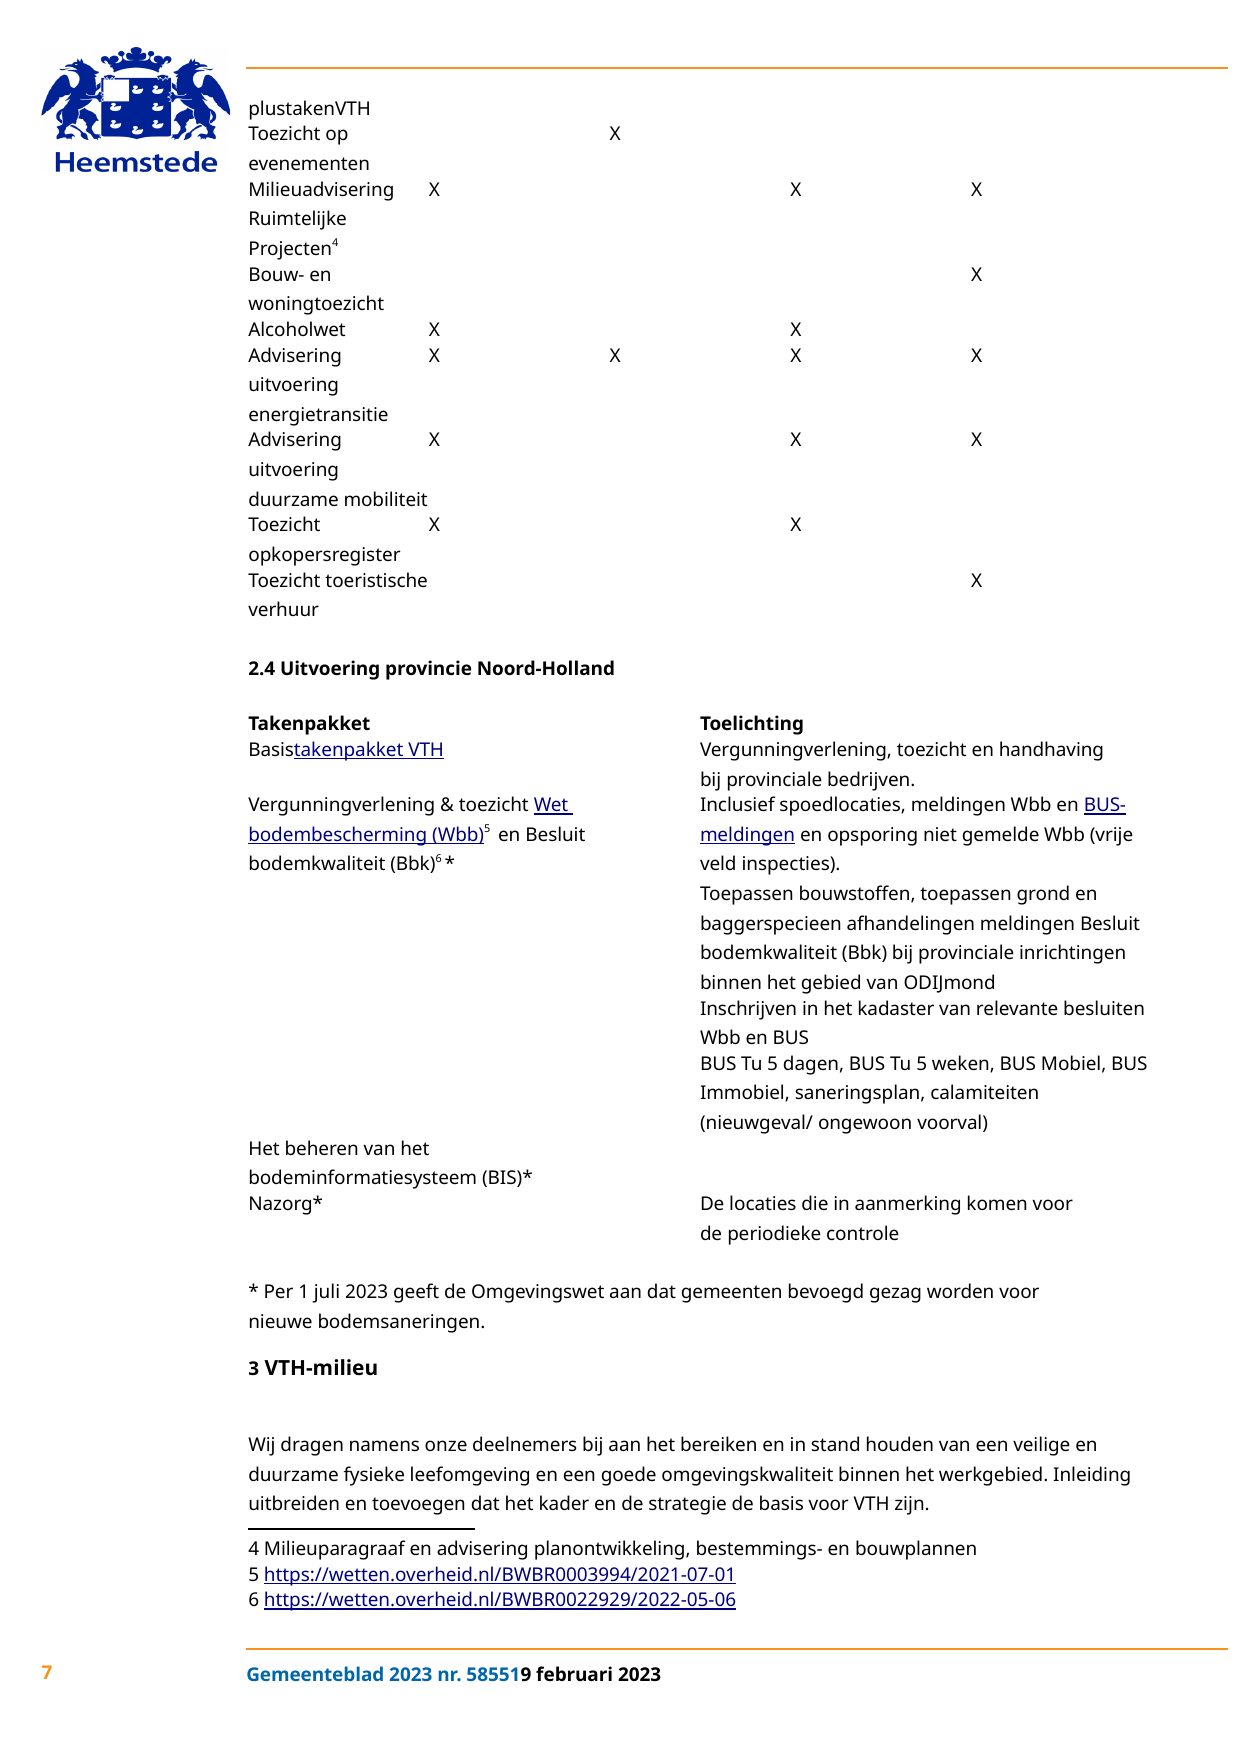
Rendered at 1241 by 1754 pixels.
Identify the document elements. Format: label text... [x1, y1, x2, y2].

table_cell X [429, 427, 609, 512]
table_cell Toezicht opkopersregister [248, 512, 429, 567]
table_cell [790, 261, 971, 316]
text * Per 1 juli 2023 geeft de Omgevingswet aan dat gemeenten bevoegd gezag worden voor nieuwe bodemsaneringen. [248, 1278, 1152, 1334]
table_cell X [429, 512, 609, 567]
table_cell plustakenVTH [248, 95, 429, 121]
table_cell X [790, 512, 971, 567]
table_header Toelichting [700, 710, 1152, 736]
table_cell X [971, 427, 1152, 512]
table_cell X [429, 316, 609, 342]
table_cell BUS Tu 5 dagen, BUS Tu 5 weken, BUS Mobiel, BUS Immobiel, saneringsplan, calamiteiten (nieuwgeval/ ongewoon voorval) [700, 1050, 1152, 1135]
table_cell X [609, 342, 790, 427]
table_cell Vergunningverlening & toezicht Wet bodembescherming (Wbb) en Besluit bodemkwaliteit (Bbk)* [248, 791, 700, 995]
table_cell X [971, 176, 1152, 261]
text 2.4 Uitvoering provincie Noord-Holland [248, 655, 1152, 681]
table_cell De locaties die in aanmerking komen voor de periodieke controle [700, 1190, 1152, 1246]
table_cell Milieuadvisering Ruimtelijke Projecten [248, 176, 429, 261]
table_cell Alcoholwet [248, 316, 429, 342]
table_cell [429, 261, 609, 316]
table_cell [609, 95, 790, 121]
table_cell [609, 567, 790, 622]
table_cell [790, 121, 971, 176]
table_cell [790, 567, 971, 622]
table_cell [429, 95, 609, 121]
table_cell [609, 316, 790, 342]
table_cell X [790, 342, 971, 427]
table_cell X [790, 427, 971, 512]
table_cell Basistakenpakket VTH [248, 736, 700, 791]
table_cell X [609, 121, 790, 176]
table_cell Vergunningverlening, toezicht en handhaving bij provinciale bedrijven. [700, 736, 1152, 791]
table_cell Toezicht op evenementen [248, 121, 429, 176]
table_cell X [790, 176, 971, 261]
table_cell [609, 427, 790, 512]
table_cell Het beheren van het bodeminformatiesysteem (BIS)* [248, 1135, 700, 1190]
table_cell X [790, 316, 971, 342]
table_cell [609, 261, 790, 316]
table_cell [429, 567, 609, 622]
text 3 VTH-milieu [248, 1353, 1152, 1382]
table_cell Toezicht toeristische verhuur [248, 567, 429, 622]
table_cell [609, 512, 790, 567]
table_header Takenpakket [248, 710, 700, 736]
table_cell X [971, 567, 1152, 622]
table_cell X [971, 342, 1152, 427]
table_cell X [429, 342, 609, 427]
table_cell [971, 512, 1152, 567]
table_cell [609, 176, 790, 261]
table_cell [971, 121, 1152, 176]
table_cell [971, 316, 1152, 342]
table_cell [248, 995, 700, 1050]
table_cell Bouw- en woningtoezicht [248, 261, 429, 316]
table_cell [429, 121, 609, 176]
table_cell X [429, 176, 609, 261]
table_cell Nazorg* [248, 1190, 700, 1246]
picture [41, 47, 231, 172]
table_cell Inschrijven in het kadaster van relevante besluiten Wbb en BUS [700, 995, 1152, 1050]
text Wij dragen namens onze deelnemers bij aan het bereiken en in stand houden van een veilige en duurzame fysieke leefomgeving en een goede omgevingskwaliteit binnen het werkgebied. Inleiding uitbreiden en toevoegen dat het kader en de strategie de basis voor VTH zijn. [248, 1431, 1152, 1516]
table_cell [700, 1135, 1152, 1190]
table_cell [248, 1050, 700, 1135]
table_cell Inclusief spoedlocaties, meldingen Wbb en BUS-meldingen en opsporing niet gemelde Wbb (vrije veld inspecties). Toepassen bouwstoffen, toepassen grond en baggerspecieen afhandelingen meldingen Besluit bodemkwaliteit (Bbk) bij provinciale inrichtingen binnen het gebied van ODIJmond [700, 791, 1152, 995]
table_cell Advisering uitvoering energietransitie [248, 342, 429, 427]
table_cell [790, 95, 971, 121]
table_cell [971, 95, 1152, 121]
table_cell X [971, 261, 1152, 316]
table_cell Advisering uitvoering duurzame mobiliteit [248, 427, 429, 512]
